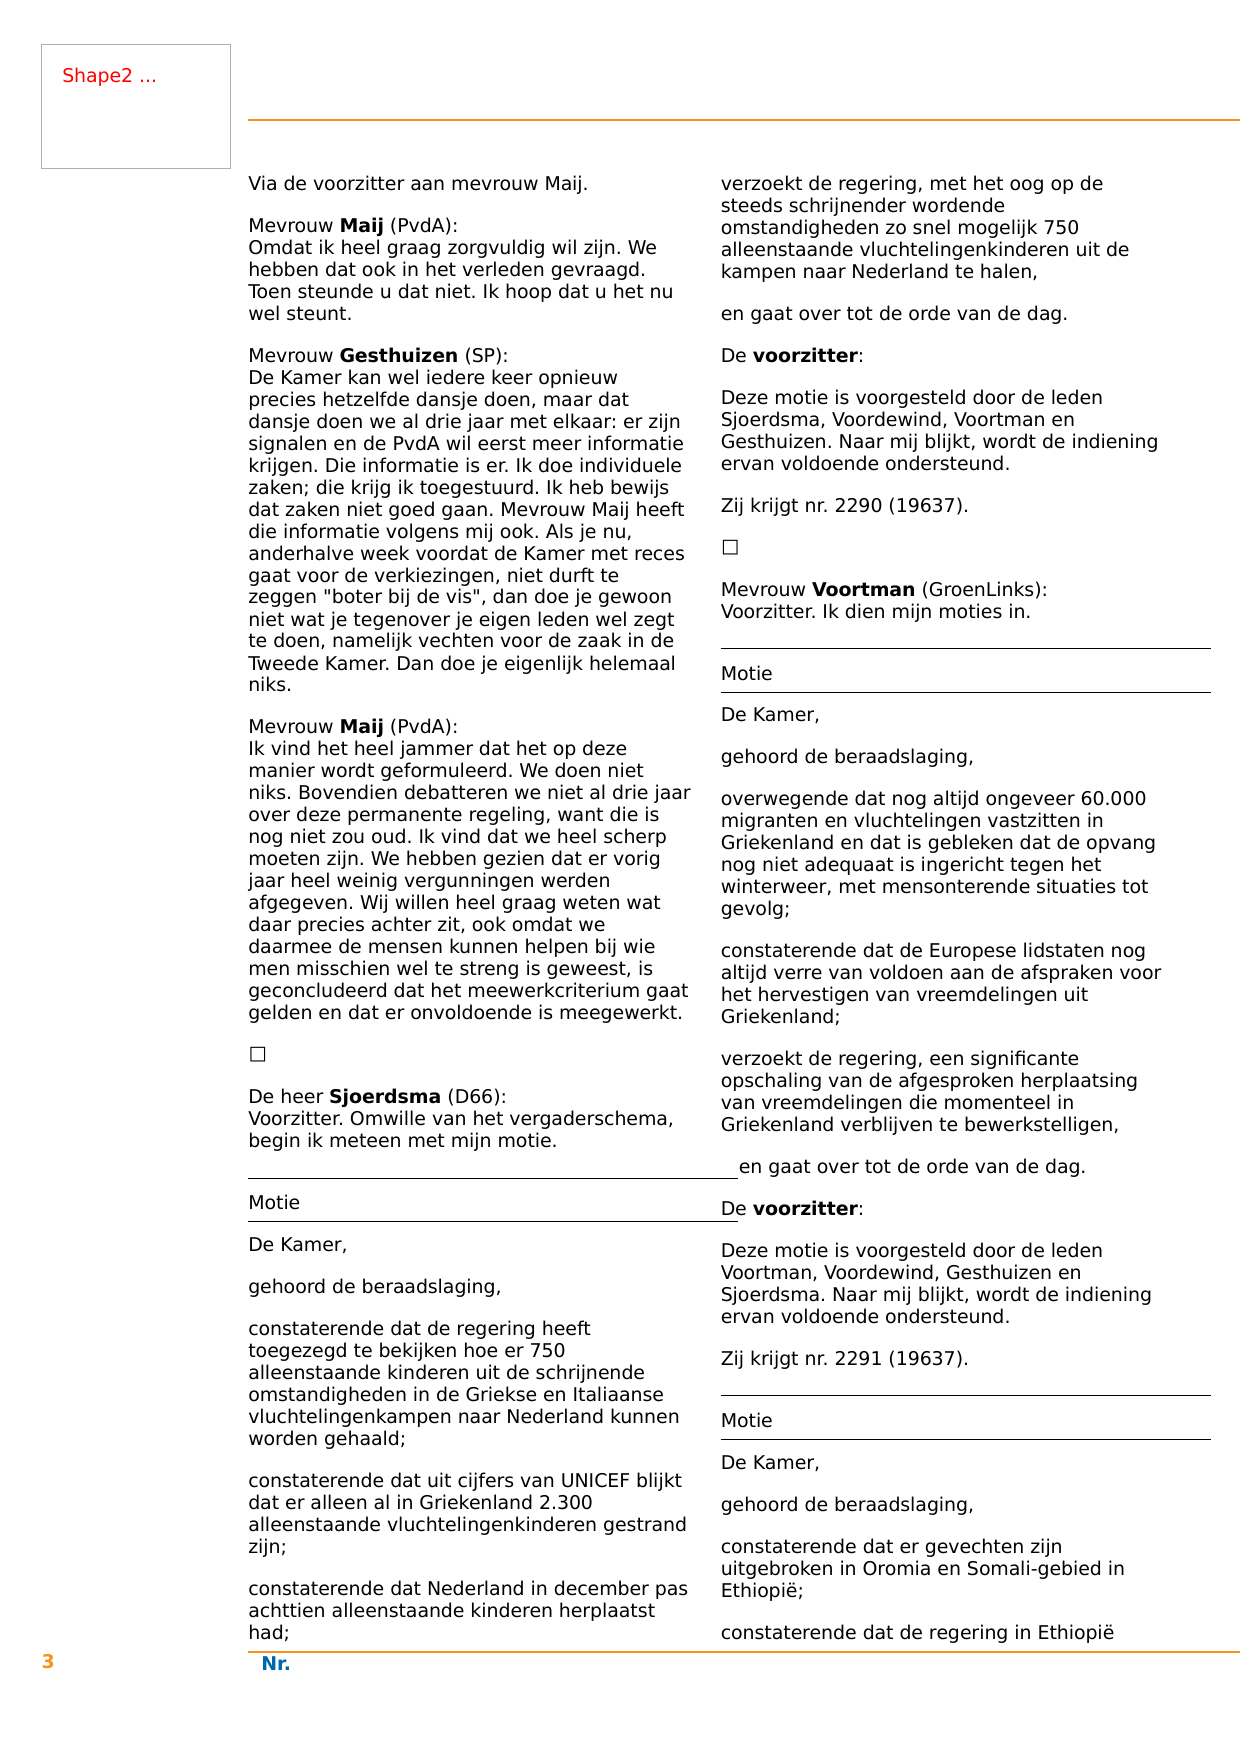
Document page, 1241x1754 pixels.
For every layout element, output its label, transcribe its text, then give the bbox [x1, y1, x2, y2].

text gehoord de beraadslaging, [721, 746, 1163, 768]
text gehoord de beraadslaging, [248, 1276, 691, 1298]
text constaterende dat Nederland in december pas achttien alleenstaande kinderen herplaatst had; [248, 1578, 691, 1643]
text ⬜ [248, 1044, 691, 1066]
text De Kamer, [721, 1452, 1163, 1474]
text ⬜ [721, 537, 1163, 558]
text Mevrouw Gesthuizen (SP): [248, 345, 691, 367]
text verzoekt de regering, een significante opschaling van de afgesproken herplaatsing van vreemdelingen die momenteel in Griekenland verblijven te bewerkstelligen, [721, 1048, 1163, 1136]
text Deze motie is voorgesteld door de leden Sjoerdsma, Voordewind, Voortman en Gesthuizen. Naar mij blijkt, wordt de indiening ervan voldoende ondersteund. [721, 387, 1163, 474]
text De Kamer, [721, 704, 1163, 726]
text en gaat over tot de orde van de dag. [721, 303, 1163, 325]
text Ik vind het heel jammer dat het op deze manier wordt geformuleerd. We doen niet niks. Bovendien debatteren we niet al drie jaar over deze permanente regeling, want die is nog niet zou oud. Ik vind dat we heel scherp moeten zijn. We hebben gezien dat er vorig jaar heel weinig vergunningen werden afgegeven. Wij willen heel graag weten wat daar precies achter zit, ook omdat we daarmee de mensen kunnen helpen bij wie men misschien wel te streng is geweest, is geconcludeerd dat het meewerkcriterium gaat gelden en dat er onvoldoende is meegewerkt. [248, 738, 691, 1024]
text De Kamer kan wel iedere keer opnieuw precies hetzelfde dansje doen, maar dat dansje doen we al drie jaar met elkaar: er zijn signalen en de PvdA wil eerst meer informatie krijgen. Die informatie is er. Ik doe individuele zaken; die krijg ik toegestuurd. Ik heb bewijs dat zaken niet goed gaan. Mevrouw Maij heeft die informatie volgens mij ook. Als je nu, anderhalve week voordat de Kamer met reces gaat voor de verkiezingen, niet durft te zeggen "boter bij de vis", dan doe je gewoon niet wat je tegenover je eigen leden wel zegt te doen, namelijk vechten voor de zaak in de Tweede Kamer. Dan doe je eigenlijk helemaal niks. [248, 367, 691, 696]
text Deze motie is voorgesteld door de leden Voortman, Voordewind, Gesthuizen en Sjoerdsma. Naar mij blijkt, wordt de indiening ervan voldoende ondersteund. [721, 1240, 1163, 1328]
text constaterende dat uit cijfers van UNICEF blijkt dat er alleen al in Griekenland 2.300 alleenstaande vluchtelingenkinderen gestrand zijn; [248, 1470, 691, 1558]
text constaterende dat er gevechten zijn uitgebroken in Oromia en Somali-gebied in Ethiopië; [721, 1536, 1163, 1602]
text Motie [248, 1192, 691, 1214]
text verzoekt de regering, met het oog op de steeds schrijnender wordende omstandigheden zo snel mogelijk 750 alleenstaande vluchtelingenkinderen uit de kampen naar Nederland te halen, [721, 173, 1163, 283]
text Voorzitter. Ik dien mijn moties in. [721, 601, 1163, 622]
text Mevrouw Maij (PvdA): [248, 215, 691, 237]
text Voorzitter. Omwille van het vergaderschema, begin ik meteen met mijn motie. [248, 1108, 691, 1152]
text De voorzitter: [721, 345, 1163, 367]
text Mevrouw Maij (PvdA): [248, 716, 691, 738]
text Motie [721, 1410, 1163, 1432]
text gehoord de beraadslaging, [721, 1494, 1163, 1516]
text Omdat ik heel graag zorgvuldig wil zijn. We hebben dat ook in het verleden gevraagd. Toen steunde u dat niet. Ik hoop dat u het nu wel steunt. [248, 237, 691, 325]
text constaterende dat de regering in Ethiopië [721, 1622, 1163, 1644]
text overwegende dat nog altijd ongeveer 60.000 migranten en vluchtelingen vastzitten in Griekenland en dat is gebleken dat de opvang nog niet adequaat is ingericht tegen het winterweer, met mensonterende situaties tot gevolg; [721, 788, 1163, 920]
text Via de voorzitter aan mevrouw Maij. [248, 173, 691, 195]
text De Kamer, [248, 1234, 691, 1256]
text Zij krijgt nr. 2291 (19637). [721, 1348, 1163, 1370]
text De heer Sjoerdsma (D66): [248, 1086, 691, 1108]
text De voorzitter: [721, 1198, 1163, 1220]
text constaterende dat de regering heeft toegezegd te bekijken hoe er 750 alleenstaande kinderen uit de schrijnende omstandigheden in de Griekse en Italiaanse vluchtelingenkampen naar Nederland kunnen worden gehaald; [248, 1318, 691, 1450]
text constaterende dat de Europese lidstaten nog altijd verre van voldoen aan de afspraken voor het hervestigen van vreemdelingen uit Griekenland; [721, 940, 1163, 1028]
text Motie [721, 662, 1163, 684]
text Mevrouw Voortman (GroenLinks): [721, 578, 1163, 601]
text en gaat over tot de orde van de dag. [721, 1156, 1163, 1178]
text Zij krijgt nr. 2290 (19637). [721, 494, 1163, 517]
